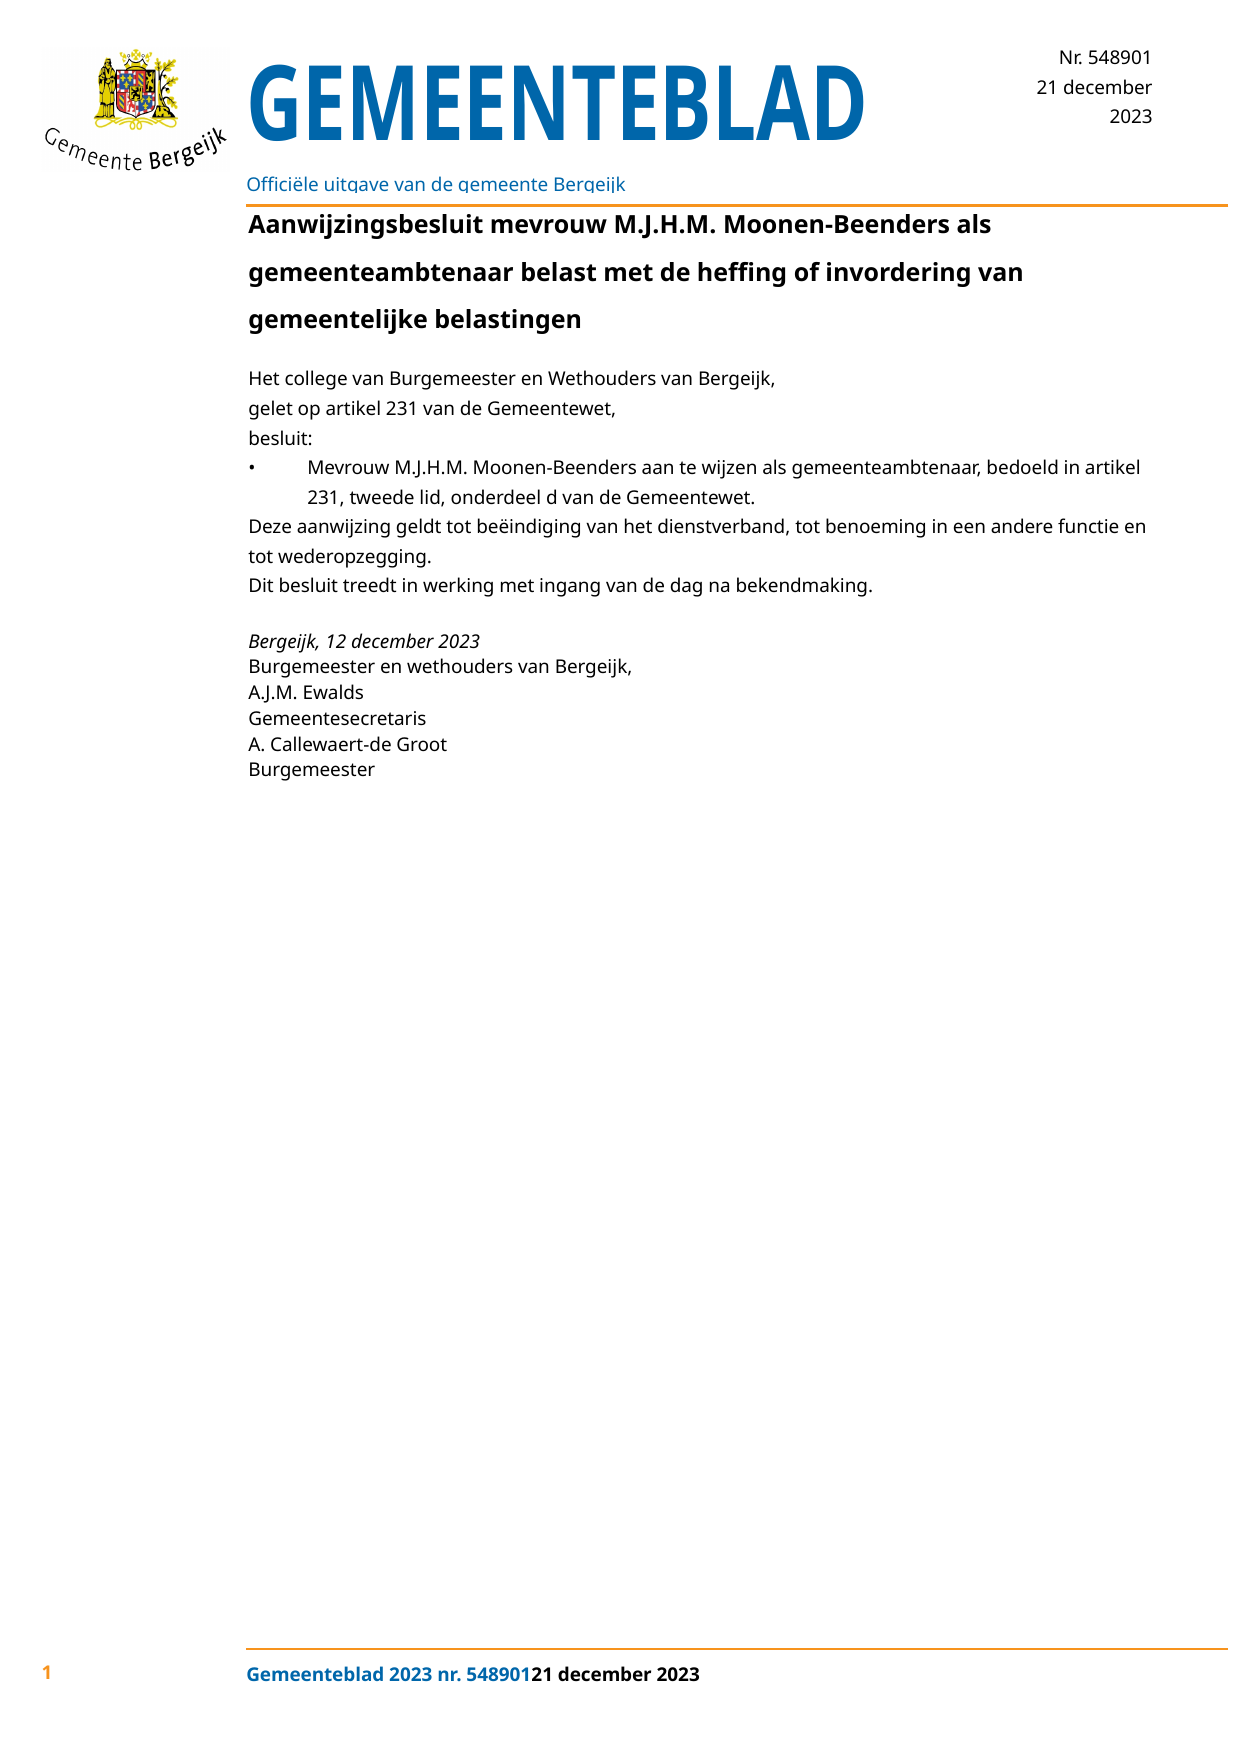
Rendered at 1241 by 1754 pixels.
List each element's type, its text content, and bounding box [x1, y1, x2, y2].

list Mevrouw M.J.H.M. Moonen-Beenders aan te wijzen als gemeenteambtenaar, bedoeld in artikel 231, tweede lid, onderdeel d van de Gemeentewet. [248, 454, 1152, 509]
text A.J.M. Ewalds [248, 679, 1152, 705]
text Deze aanwijzing geldt tot beëindiging van het dienstverband, tot benoeming in een andere functie en tot wederopzegging. [248, 513, 1152, 569]
text Bergeijk, 12 december 2023 [248, 628, 1152, 654]
text Burgemeester [248, 757, 1152, 782]
text Gemeentesecretaris [248, 705, 1152, 731]
text Dit besluit treedt in werking met ingang van de dag na bekendmaking. [248, 573, 1152, 598]
text Het college van Burgemeester en Wethouders van Bergeijk, [248, 366, 1152, 391]
text besluit: [248, 425, 1152, 450]
text Burgemeester en wethouders van Bergeijk, [248, 654, 1152, 679]
text gelet op artikel 231 van de Gemeentewet, [248, 395, 1152, 421]
text Aanwijzingsbesluit mevrouw M.J.H.M. Moonen-Beenders als gemeenteambtenaar belast met de heffing of invordering van gemeentelijke belastingen [248, 207, 1152, 336]
picture [41, 47, 231, 172]
text A. Callewaert-de Groot [248, 731, 1152, 757]
